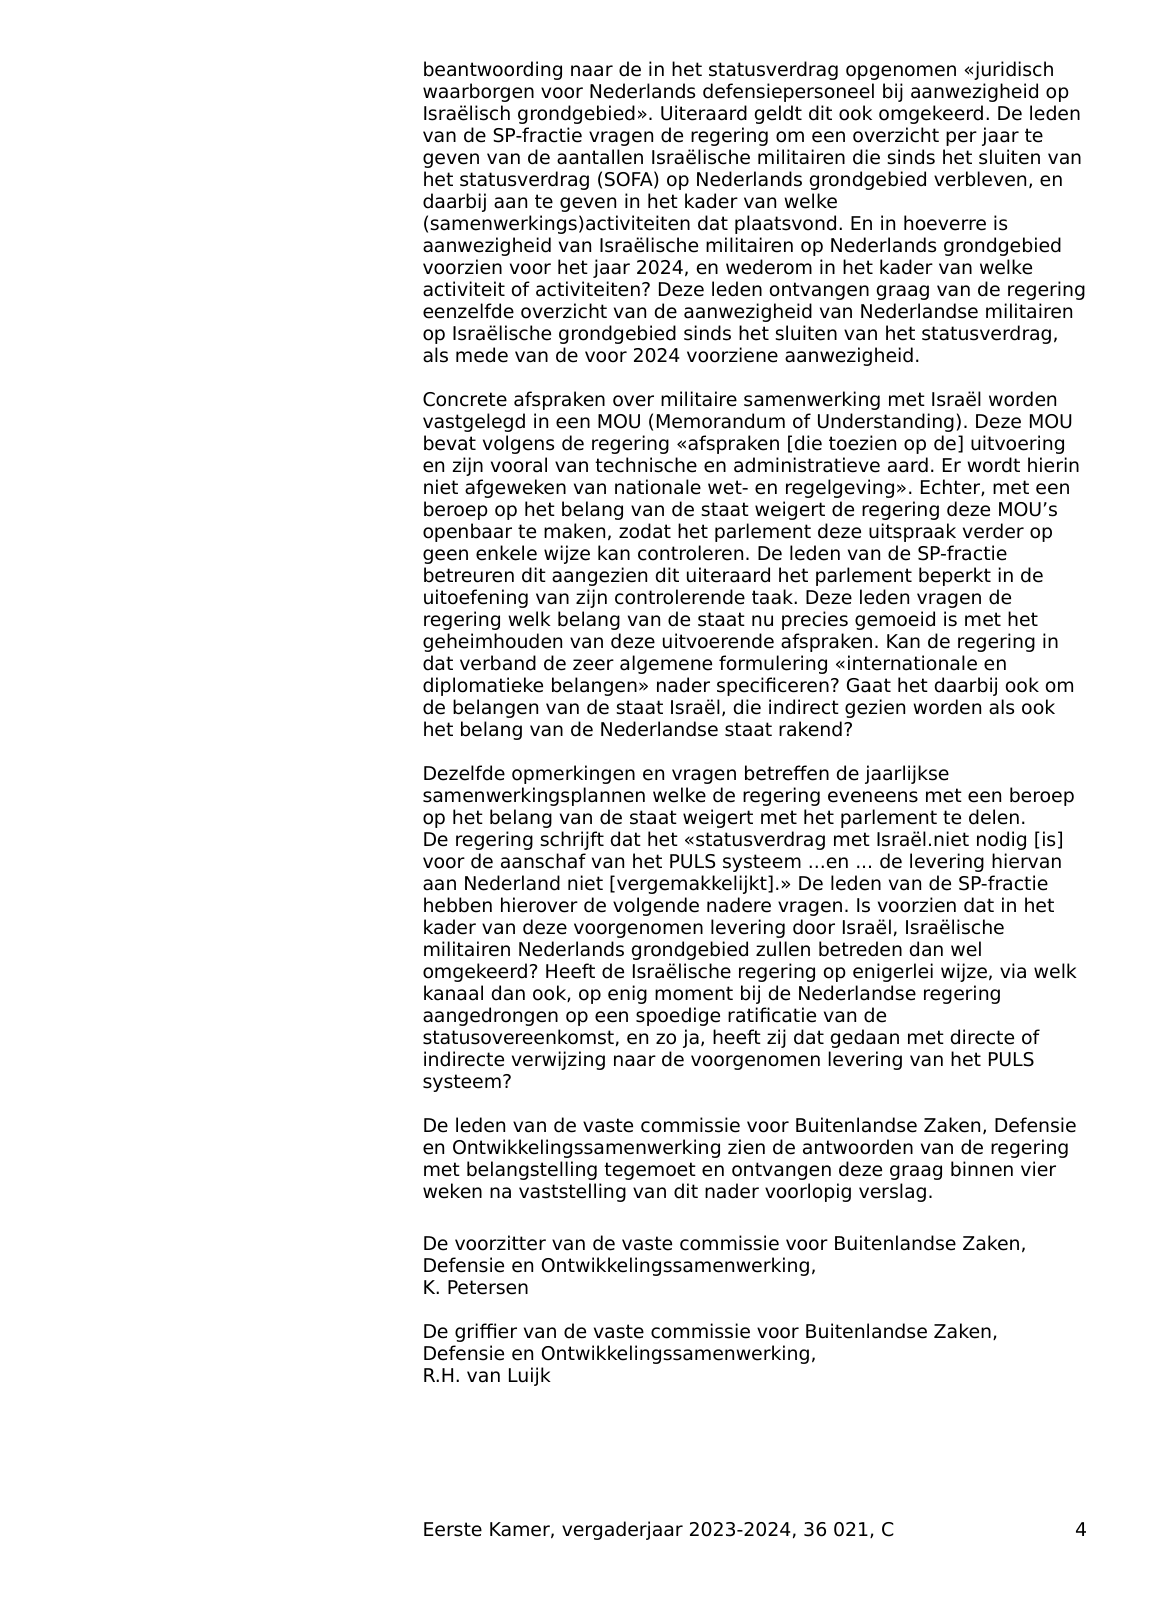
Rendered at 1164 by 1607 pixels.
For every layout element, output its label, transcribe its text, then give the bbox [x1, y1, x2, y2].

text De leden van de vaste commissie voor Buitenlandse Zaken, Defensie en Ontwikkelingssamenwerking zien de antwoorden van de regering met belangstelling tegemoet en ontvangen deze graag binnen vier weken na vaststelling van dit nader voorlopig verslag. [422, 1115, 1087, 1203]
text Dezelfde opmerkingen en vragen betreffen de jaarlijkse samenwerkingsplannen welke de regering eveneens met een beroep op het belang van de staat weigert met het parlement te delen. [422, 763, 1087, 829]
text De voorzitter van de vaste commissie voor Buitenlandse Zaken, Defensie en Ontwikkelingssamenwerking, K. Petersen [422, 1233, 1087, 1298]
text De regering schrijft dat het «statusverdrag met Israël.niet nodig [is] voor de aanschaf van het PULS systeem ...en ... de levering hiervan aan Nederland niet [vergemakkelijkt].» De leden van de SP-fractie hebben hierover de volgende nadere vragen. Is voorzien dat in het kader van deze voorgenomen levering door Israël, Israëlische militairen Nederlands grondgebied zullen betreden dan wel omgekeerd? Heeft de Israëlische regering op enigerlei wijze, via welk kanaal dan ook, op enig moment bij de Nederlandse regering aangedrongen op een spoedige ratificatie van de statusovereenkomst, en zo ja, heeft zij dat gedaan met directe of indirecte verwijzing naar de voorgenomen levering van het PULS systeem? [422, 829, 1087, 1092]
text beantwoording naar de in het statusverdrag opgenomen «juridisch waarborgen voor Nederlands defensiepersoneel bij aanwezigheid op Israëlisch grondgebied». Uiteraard geldt dit ook omgekeerd. De leden van de SP-fractie vragen de regering om een overzicht per jaar te geven van de aantallen Israëlische militairen die sinds het sluiten van het statusverdrag (SOFA) op Nederlands grondgebied verbleven, en daarbij aan te geven in het kader van welke (samenwerkings)activiteiten dat plaatsvond. En in hoeverre is aanwezigheid van Israëlische militairen op Nederlands grondgebied voorzien voor het jaar 2024, en wederom in het kader van welke activiteit of activiteiten? Deze leden ontvangen graag van de regering eenzelfde overzicht van de aanwezigheid van Nederlandse militairen op Israëlische grondgebied sinds het sluiten van het statusverdrag, als mede van de voor 2024 voorziene aanwezigheid. [422, 59, 1087, 367]
text De griffier van de vaste commissie voor Buitenlandse Zaken, Defensie en Ontwikkelingssamenwerking, R.H. van Luijk [422, 1321, 1087, 1387]
text Concrete afspraken over militaire samenwerking met Israël worden vastgelegd in een MOU (Memorandum of Understanding). Deze MOU bevat volgens de regering «afspraken [die toezien op de] uitvoering en zijn vooral van technische en administratieve aard. Er wordt hierin niet afgeweken van nationale wet- en regelgeving». Echter, met een beroep op het belang van de staat weigert de regering deze MOU’s openbaar te maken, zodat het parlement deze uitspraak verder op geen enkele wijze kan controleren. De leden van de SP-fractie betreuren dit aangezien dit uiteraard het parlement beperkt in de uitoefening van zijn controlerende taak. Deze leden vragen de regering welk belang van de staat nu precies gemoeid is met het geheimhouden van deze uitvoerende afspraken. Kan de regering in dat verband de zeer algemene formulering «internationale en diplomatieke belangen» nader specificeren? Gaat het daarbij ook om de belangen van de staat Israël, die indirect gezien worden als ook het belang van de Nederlandse staat rakend? [422, 389, 1087, 741]
